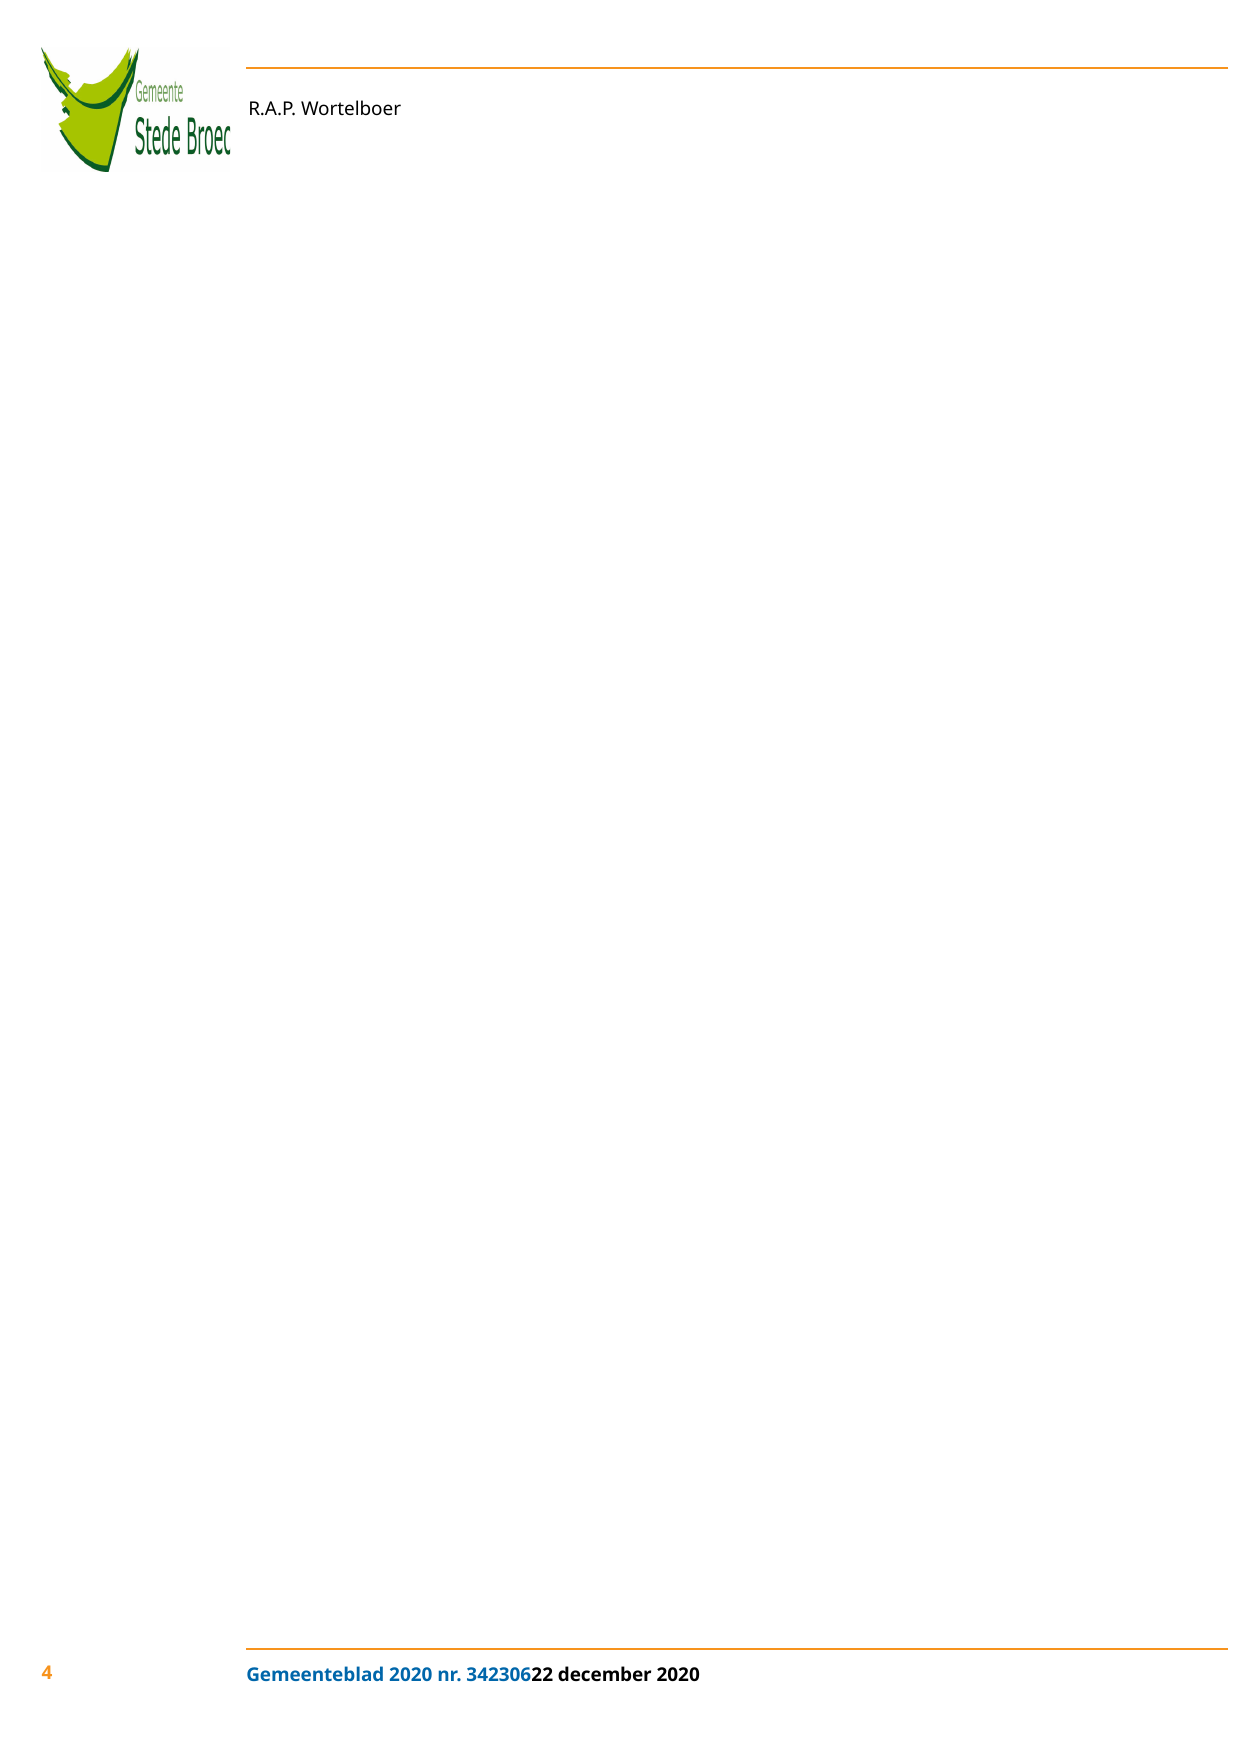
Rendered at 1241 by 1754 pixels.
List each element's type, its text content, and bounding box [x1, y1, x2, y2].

picture [41, 47, 231, 172]
text R.A.P. Wortelboer [248, 95, 1152, 121]
